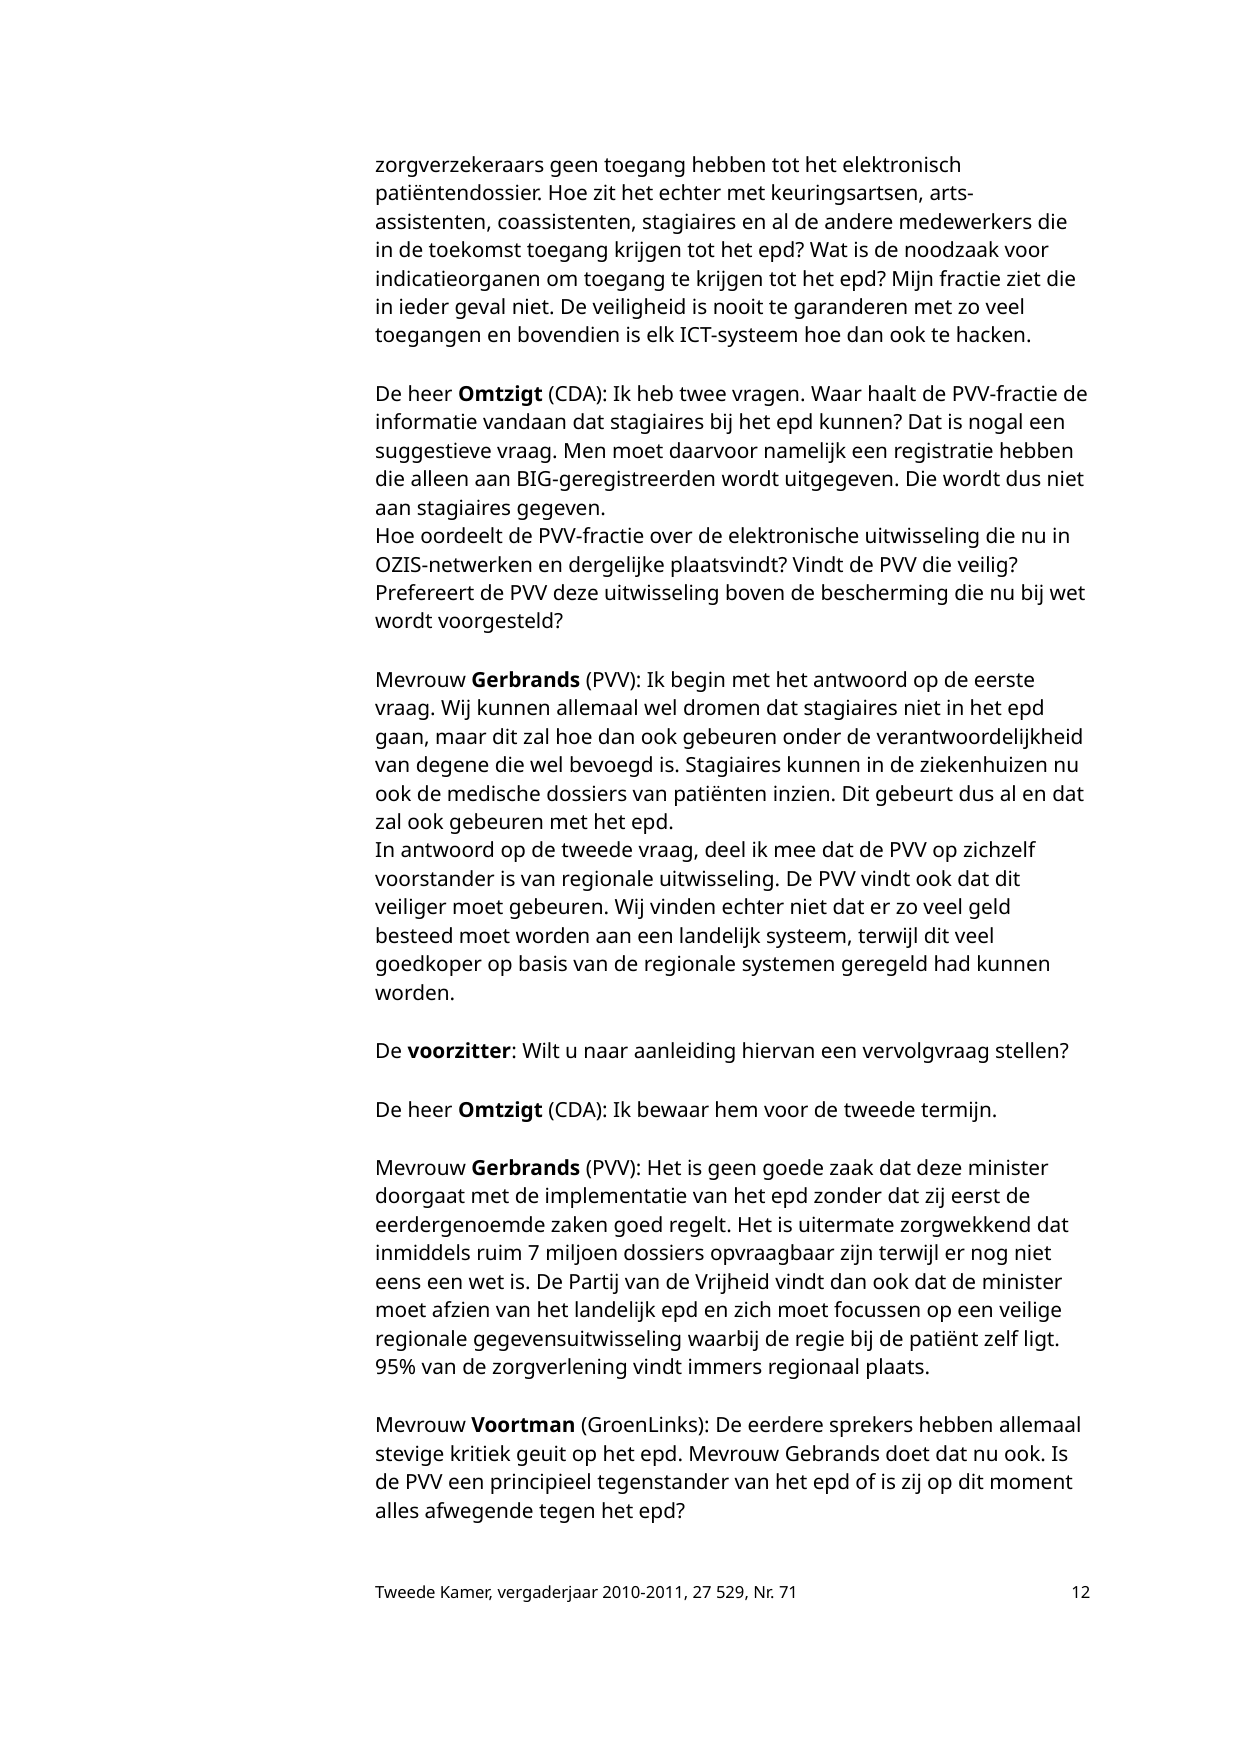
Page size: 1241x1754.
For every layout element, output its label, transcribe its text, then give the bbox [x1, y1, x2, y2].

text De heer Omtzigt (CDA): Ik heb twee vragen. Waar haalt de PVV-fractie de informatie vandaan dat stagiaires bij het epd kunnen? Dat is nogal een suggestieve vraag. Men moet daarvoor namelijk een registratie hebben die alleen aan BIG-geregistreerden wordt uitgegeven. Die wordt dus niet aan stagiaires gegeven. [375, 379, 1090, 521]
text Mevrouw Voortman (GroenLinks): De eerdere sprekers hebben allemaal stevige kritiek geuit op het epd. Mevrouw Gebrands doet dat nu ook. Is de PVV een principieel tegenstander van het epd of is zij op dit moment alles afwegende tegen het epd? [375, 1411, 1090, 1524]
text Mevrouw Gerbrands (PVV): Ik begin met het antwoord op de eerste vraag. Wij kunnen allemaal wel dromen dat stagiaires niet in het epd gaan, maar dit zal hoe dan ook gebeuren onder de verantwoordelijkheid van degene die wel bevoegd is. Stagiaires kunnen in de ziekenhuizen nu ook de medische dossiers van patiënten inzien. Dit gebeurt dus al en dat zal ook gebeuren met het epd. [375, 665, 1090, 836]
text De heer Omtzigt (CDA): Ik bewaar hem voor de tweede termijn. [375, 1095, 1090, 1123]
text In antwoord op de tweede vraag, deel ik mee dat de PVV op zichzelf voorstander is van regionale uitwisseling. De PVV vindt ook dat dit veiliger moet gebeuren. Wij vinden echter niet dat er zo veel geld besteed moet worden aan een landelijk systeem, terwijl dit veel goedkoper op basis van de regionale systemen geregeld had kunnen worden. [375, 836, 1090, 1006]
text Hoe oordeelt de PVV-fractie over de elektronische uitwisseling die nu in OZIS-netwerken en dergelijke plaatsvindt? Vindt de PVV die veilig? Prefereert de PVV deze uitwisseling boven de bescherming die nu bij wet wordt voorgesteld? [375, 521, 1090, 635]
text De voorzitter: Wilt u naar aanleiding hiervan een vervolgvraag stellen? [375, 1036, 1090, 1065]
text Mevrouw Gerbrands (PVV): Het is geen goede zaak dat deze minister doorgaat met de implementatie van het epd zonder dat zij eerst de eerdergenoemde zaken goed regelt. Het is uitermate zorgwekkend dat inmiddels ruim 7 miljoen dossiers opvraagbaar zijn terwijl er nog niet eens een wet is. De Partij van de Vrijheid vindt dan ook dat de minister moet afzien van het landelijk epd en zich moet focussen op een veilige regionale gegevensuitwisseling waarbij de regie bij de patiënt zelf ligt. 95% van de zorgverlening vindt immers regionaal plaats. [375, 1153, 1090, 1381]
text zorgverzekeraars geen toegang hebben tot het elektronisch patiëntendossier. Hoe zit het echter met keuringsartsen, arts-assistenten, coassistenten, stagiaires en al de andere medewerkers die in de toekomst toegang krijgen tot het epd? Wat is de noodzaak voor indicatieorganen om toegang te krijgen tot het epd? Mijn fractie ziet die in ieder geval niet. De veiligheid is nooit te garanderen met zo veel toegangen en bovendien is elk ICT-systeem hoe dan ook te hacken. [375, 150, 1090, 349]
